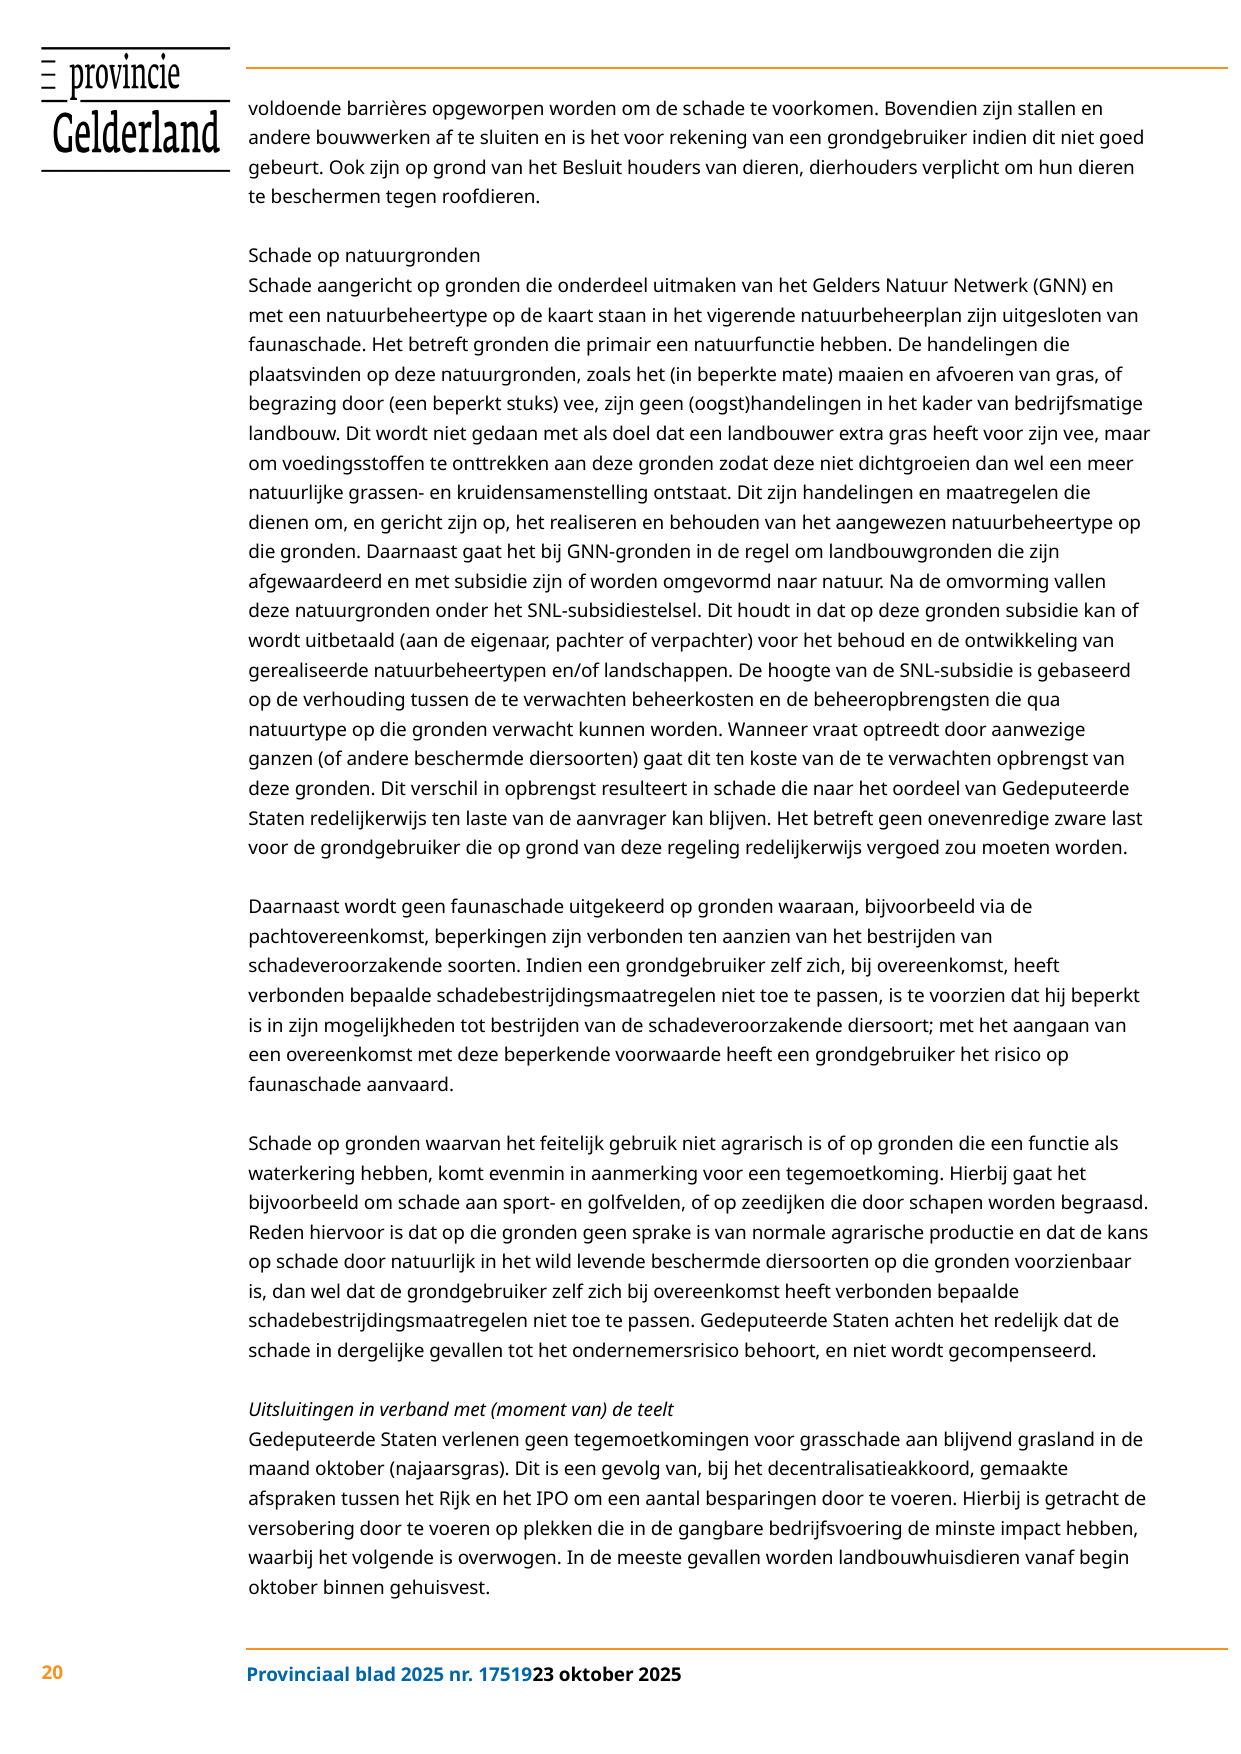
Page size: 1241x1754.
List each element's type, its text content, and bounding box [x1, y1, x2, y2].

text Uitsluitingen in verband met (moment van) de teelt [248, 1396, 1152, 1422]
text Schade aangericht op gronden die onderdeel uitmaken van het Gelders Natuur Netwerk (GNN) en met een natuurbeheertype op de kaart staan in het vigerende natuurbeheerplan zijn uitgesloten van faunaschade. Het betreft gronden die primair een natuurfunctie hebben. De handelingen die plaatsvinden op deze natuurgronden, zoals het (in beperkte mate) maaien en afvoeren van gras, of begrazing door (een beperkt stuks) vee, zijn geen (oogst)handelingen in het kader van bedrijfsmatige landbouw. Dit wordt niet gedaan met als doel dat een landbouwer extra gras heeft voor zijn vee, maar om voedingsstoffen te onttrekken aan deze gronden zodat deze niet dichtgroeien dan wel een meer natuurlijke grassen- en kruidensamenstelling ontstaat. Dit zijn handelingen en maatregelen die dienen om, en gericht zijn op, het realiseren en behouden van het aangewezen natuurbeheertype op die gronden. Daarnaast gaat het bij GNN-gronden in de regel om landbouwgronden die zijn afgewaardeerd en met subsidie zijn of worden omgevormd naar natuur. Na de omvorming vallen deze natuurgronden onder het SNL-subsidiestelsel. Dit houdt in dat op deze gronden subsidie kan of wordt uitbetaald (aan de eigenaar, pachter of verpachter) voor het behoud en de ontwikkeling van gerealiseerde natuurbeheertypen en/of landschappen. De hoogte van de SNL-subsidie is gebaseerd op de verhouding tussen de te verwachten beheerkosten en de beheeropbrengsten die qua natuurtype op die gronden verwacht kunnen worden. Wanneer vraat optreedt door aanwezige ganzen (of andere beschermde diersoorten) gaat dit ten koste van de te verwachten opbrengst van deze gronden. Dit verschil in opbrengst resulteert in schade die naar het oordeel van Gedeputeerde Staten redelijkerwijs ten laste van de aanvrager kan blijven. Het betreft geen onevenredige zware last voor de grondgebruiker die op grond van deze regeling redelijkerwijs vergoed zou moeten worden. [248, 272, 1152, 860]
text Gedeputeerde Staten verlenen geen tegemoetkomingen voor grasschade aan blijvend grasland in de maand oktober (najaarsgras). Dit is een gevolg van, bij het decentralisatieakkoord, gemaakte afspraken tussen het Rijk en het IPO om een aantal besparingen door te voeren. Hierbij is getracht de versobering door te voeren op plekken die in de gangbare bedrijfsvoering de minste impact hebben, waarbij het volgende is overwogen. In de meeste gevallen worden landbouwhuisdieren vanaf begin oktober binnen gehuisvest. [248, 1426, 1152, 1600]
text Daarnaast wordt geen faunaschade uitgekeerd op gronden waaraan, bijvoorbeeld via de pachtovereenkomst, beperkingen zijn verbonden ten aanzien van het bestrijden van schadeveroorzakende soorten. Indien een grondgebruiker zelf zich, bij overeenkomst, heeft verbonden bepaalde schadebestrijdingsmaatregelen niet toe te passen, is te voorzien dat hij beperkt is in zijn mogelijkheden tot bestrijden van de schadeveroorzakende diersoort; met het aangaan van een overeenkomst met deze beperkende voorwaarde heeft een grondgebruiker het risico op faunaschade aanvaard. [248, 893, 1152, 1097]
text Schade op natuurgronden [248, 243, 1152, 268]
text voldoende barrières opgeworpen worden om de schade te voorkomen. Bovendien zijn stallen en andere bouwwerken af te sluiten en is het voor rekening van een grondgebruiker indien dit niet goed gebeurt. Ook zijn op grond van het Besluit houders van dieren, dierhouders verplicht om hun dieren te beschermen tegen roofdieren. [248, 95, 1152, 209]
picture [41, 47, 231, 172]
text Schade op gronden waarvan het feitelijk gebruik niet agrarisch is of op gronden die een functie als waterkering hebben, komt evenmin in aanmerking voor een tegemoetkoming. Hierbij gaat het bijvoorbeeld om schade aan sport- en golfvelden, of op zeedijken die door schapen worden begraasd. Reden hiervoor is dat op die gronden geen sprake is van normale agrarische productie en dat de kans op schade door natuurlijk in het wild levende beschermde diersoorten op die gronden voorzienbaar is, dan wel dat de grondgebruiker zelf zich bij overeenkomst heeft verbonden bepaalde schadebestrijdingsmaatregelen niet toe te passen. Gedeputeerde Staten achten het redelijk dat de schade in dergelijke gevallen tot het ondernemersrisico behoort, en niet wordt gecompenseerd. [248, 1130, 1152, 1363]
